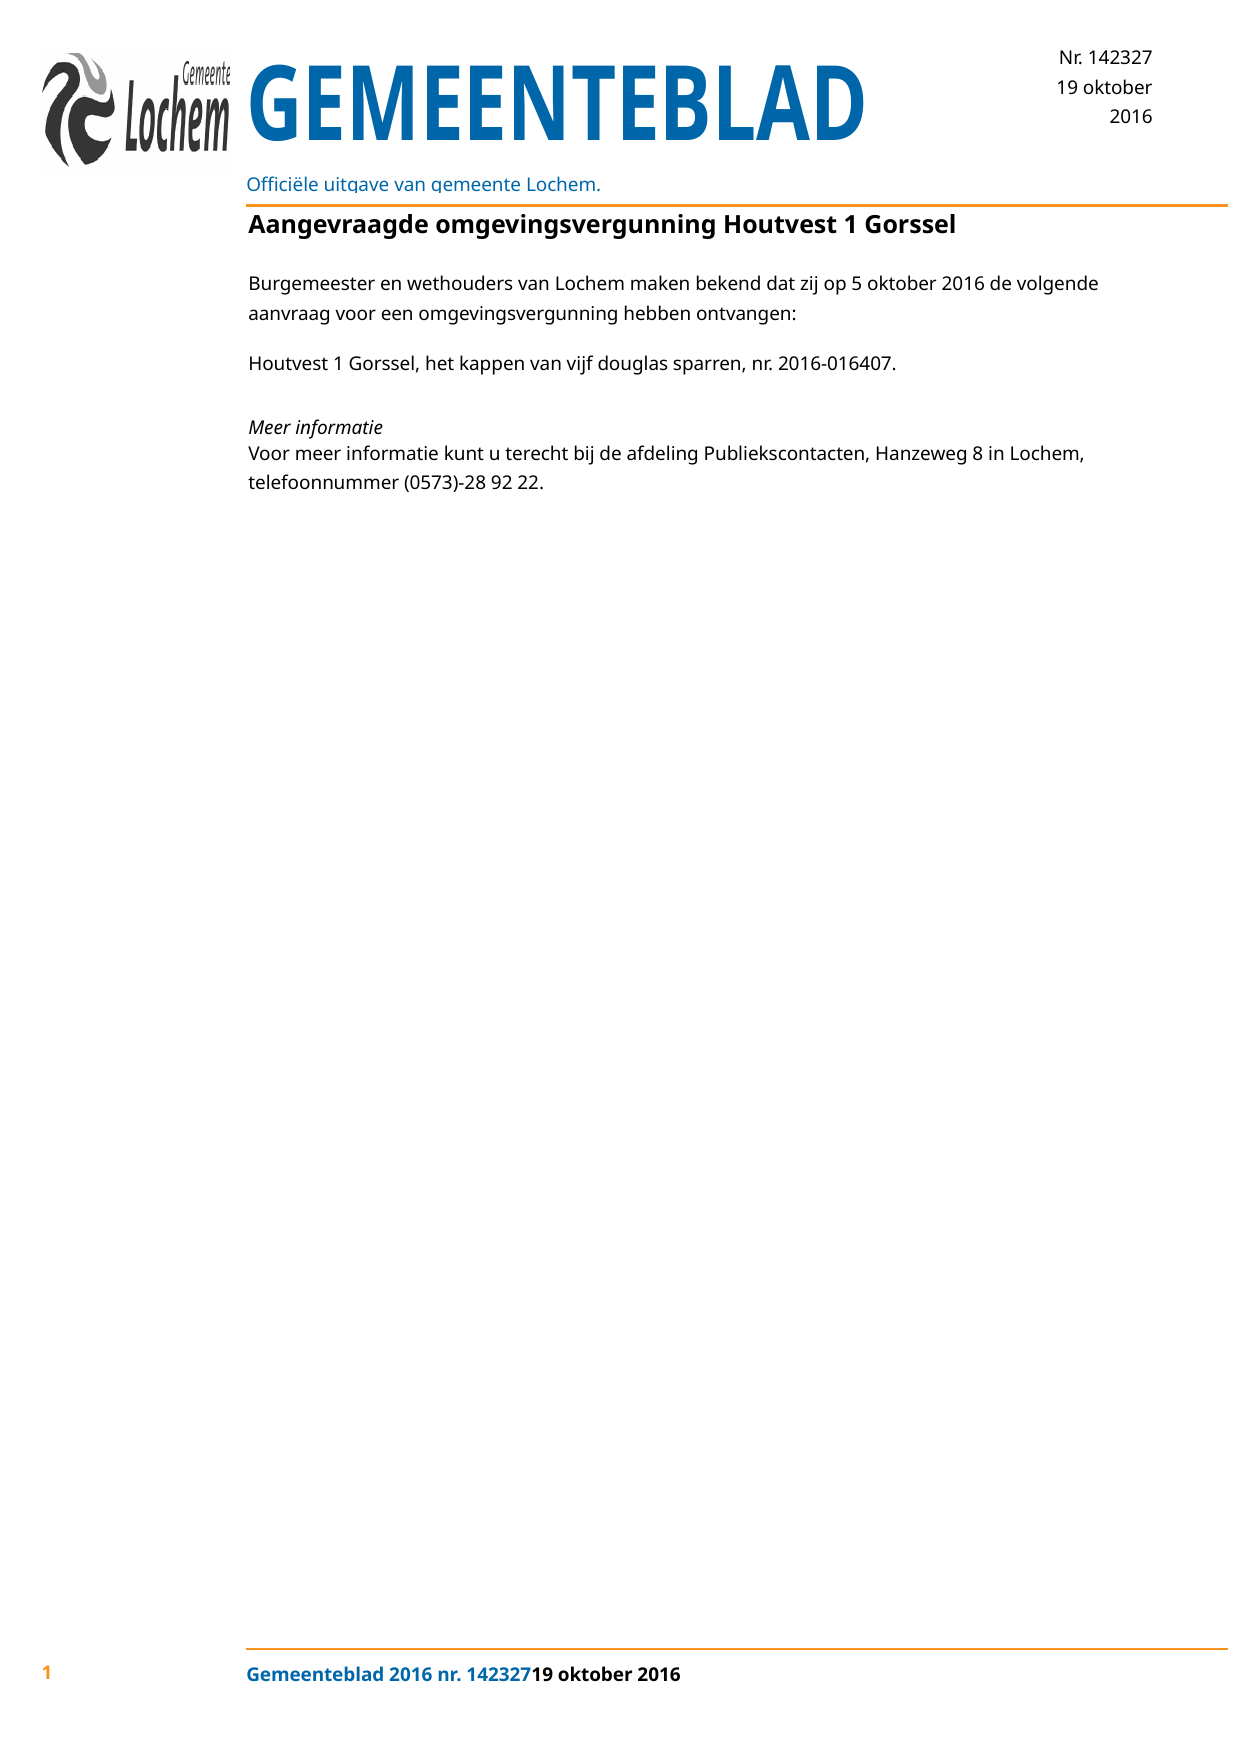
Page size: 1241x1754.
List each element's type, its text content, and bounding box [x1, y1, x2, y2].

text Voor meer informatie kunt u terecht bij de afdeling Publiekscontacten, Hanzeweg 8 in Lochem, telefoonnummer (0573)-28 92 22. [248, 440, 1152, 495]
text Meer informatie [248, 414, 1152, 440]
picture [41, 47, 231, 172]
text Houtvest 1 Gorssel, het kappen van vijf douglas sparren, nr. 2016-016407. [248, 350, 1152, 376]
text Aangevraagde omgevingsvergunning Houtvest 1 Gorssel [248, 207, 1152, 241]
text Burgemeester en wethouders van Lochem maken bekend dat zij op 5 oktober 2016 de volgende aanvraag voor een omgevingsvergunning hebben ontvangen: [248, 270, 1152, 326]
